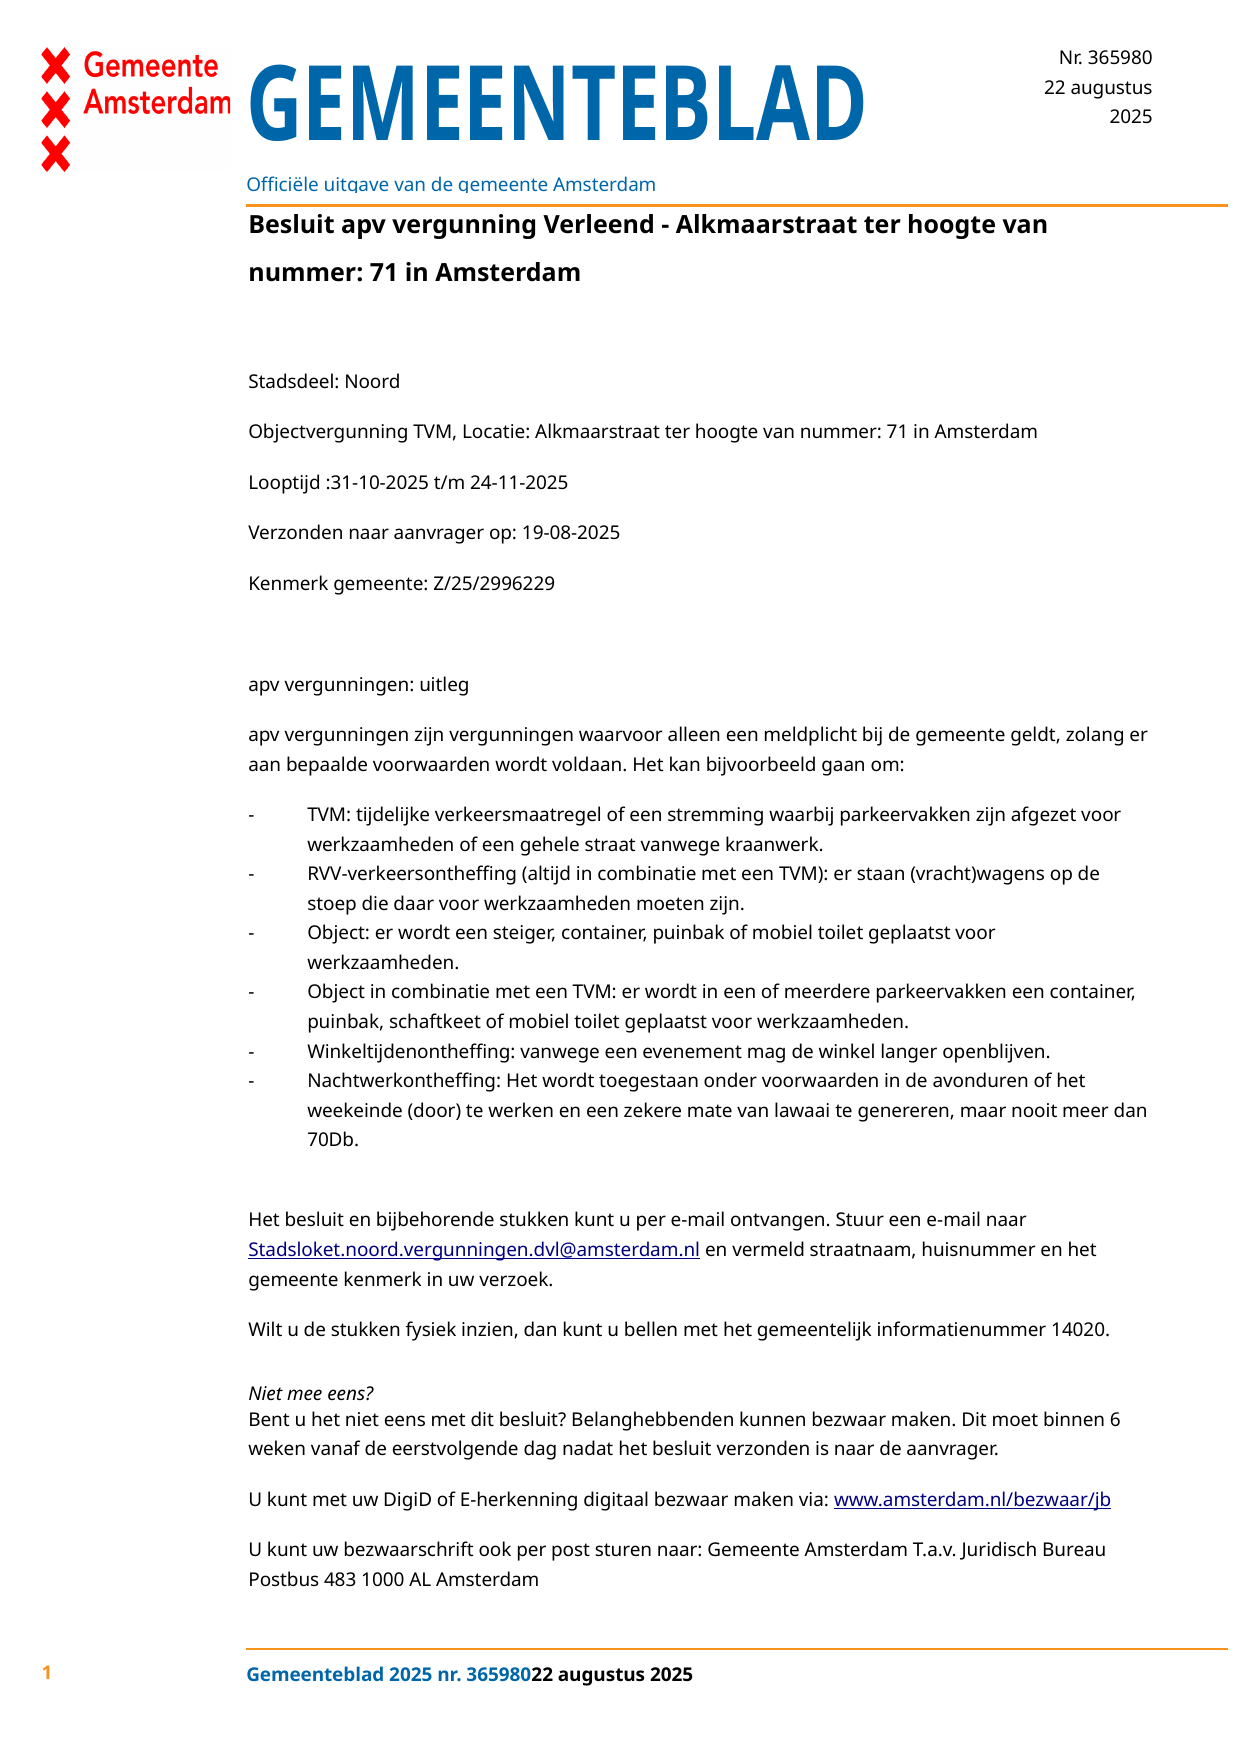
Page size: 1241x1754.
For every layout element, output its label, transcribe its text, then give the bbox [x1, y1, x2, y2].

text Looptijd :31-10-2025 t/m 24-11-2025 [248, 469, 1152, 495]
list Object in combinatie met een TVM: er wordt in een of meerdere parkeervakken een container, puinbak, schaftkeet of mobiel toilet geplaatst voor werkzaamheden. [248, 979, 1152, 1034]
text Bent u het niet eens met dit besluit? Belanghebbenden kunnen bezwaar maken. Dit moet binnen 6 weken vanaf de eerstvolgende dag nadat het besluit verzonden is naar de aanvrager. [248, 1406, 1152, 1461]
text Objectvergunning TVM, Locatie: Alkmaarstraat ter hoogte van nummer: 71 in Amsterdam [248, 419, 1152, 444]
text Kenmerk gemeente: Z/25/2996229 [248, 570, 1152, 596]
text Het besluit en bijbehorende stukken kunt u per e-mail ontvangen. Stuur een e-mail naar Stadsloket.noord.vergunningen.dvl@amsterdam.nl en vermeld straatnaam, huisnummer en het gemeente kenmerk in uw verzoek. [248, 1207, 1152, 1292]
text U kunt uw bezwaarschrift ook per post sturen naar: Gemeente Amsterdam T.a.v. Juridisch Bureau Postbus 483 1000 AL Amsterdam [248, 1536, 1152, 1592]
list Nachtwerkontheffing: Het wordt toegestaan onder voorwaarden in de avonduren of het weekeinde (door) te werken en een zekere mate van lawaai te genereren, maar nooit meer dan 70Db. [248, 1067, 1152, 1152]
text Wilt u de stukken fysiek inzien, dan kunt u bellen met het gemeentelijk informatienummer 14020. [248, 1316, 1152, 1342]
text Stadsdeel: Noord [248, 368, 1152, 394]
text Besluit apv vergunning Verleend - Alkmaarstraat ter hoogte van nummer: 71 in Amsterdam [248, 207, 1152, 288]
text Verzonden naar aanvrager op: 19-08-2025 [248, 519, 1152, 545]
list Object: er wordt een steiger, container, puinbak of mobiel toilet geplaatst voor werkzaamheden. [248, 919, 1152, 975]
text apv vergunningen zijn vergunningen waarvoor alleen een meldplicht bij de gemeente geldt, zolang er aan bepaalde voorwaarden wordt voldaan. Het kan bijvoorbeeld gaan om: [248, 721, 1152, 777]
list RVV-verkeersontheffing (altijd in combinatie met een TVM): er staan (vracht)wagens op de stoep die daar voor werkzaamheden moeten zijn. [248, 860, 1152, 916]
picture [41, 47, 231, 172]
text apv vergunningen: uitleg [248, 671, 1152, 697]
text U kunt met uw DigiD of E-herkenning digitaal bezwaar maken via: www.amsterdam.nl/bezwaar/jb [248, 1486, 1152, 1512]
list Winkeltijdenontheffing: vanwege een evenement mag de winkel langer openblijven. [248, 1038, 1152, 1064]
text Niet mee eens? [248, 1380, 1152, 1406]
list TVM: tijdelijke verkeersmaatregel of een stremming waarbij parkeervakken zijn afgezet voor werkzaamheden of een gehele straat vanwege kraanwerk. [248, 801, 1152, 857]
